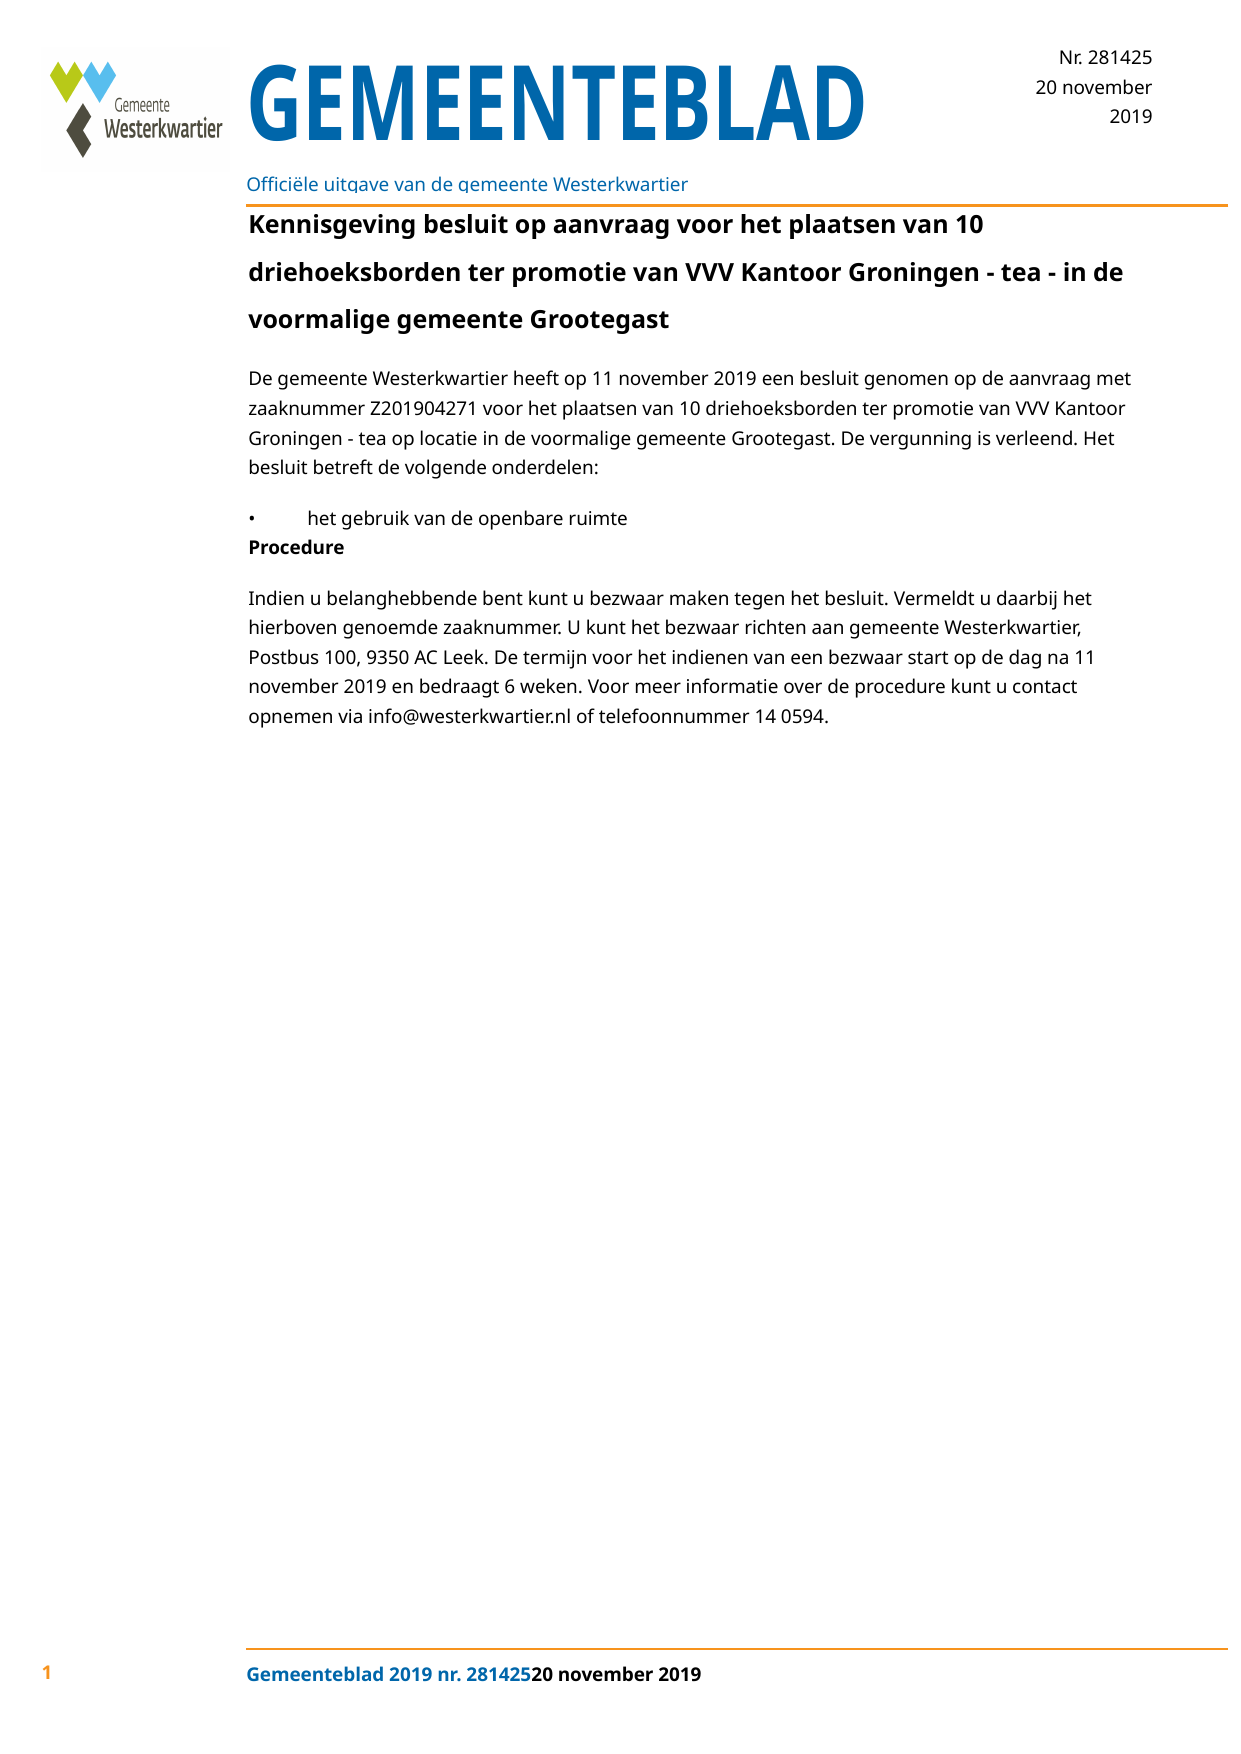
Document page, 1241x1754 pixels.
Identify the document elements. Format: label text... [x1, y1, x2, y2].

text De gemeente Westerkwartier heeft op 11 november 2019 een besluit genomen op de aanvraag met zaaknummer Z201904271 voor het plaatsen van 10 driehoeksborden ter promotie van VVV Kantoor Groningen - tea op locatie in de voormalige gemeente Grootegast. De vergunning is verleend. Het besluit betreft de volgende onderdelen: [248, 366, 1152, 480]
text Procedure [248, 534, 1152, 560]
list het gebruik van de openbare ruimte [248, 505, 1152, 530]
text Indien u belanghebbende bent kunt u bezwaar maken tegen het besluit. Vermeldt u daarbij het hierboven genoemde zaaknummer. U kunt het bezwaar richten aan gemeente Westerkwartier, Postbus 100, 9350 AC Leek. De termijn voor het indienen van een bezwaar start op de dag na 11 november 2019 en bedraagt 6 weken. Voor meer informatie over de procedure kunt u contact opnemen via info@westerkwartier.nl of telefoonnummer 14 0594. [248, 585, 1152, 729]
text Kennisgeving besluit op aanvraag voor het plaatsen van 10 driehoeksborden ter promotie van VVV Kantoor Groningen - tea - in de voormalige gemeente Grootegast [248, 207, 1152, 336]
picture [41, 47, 231, 172]
